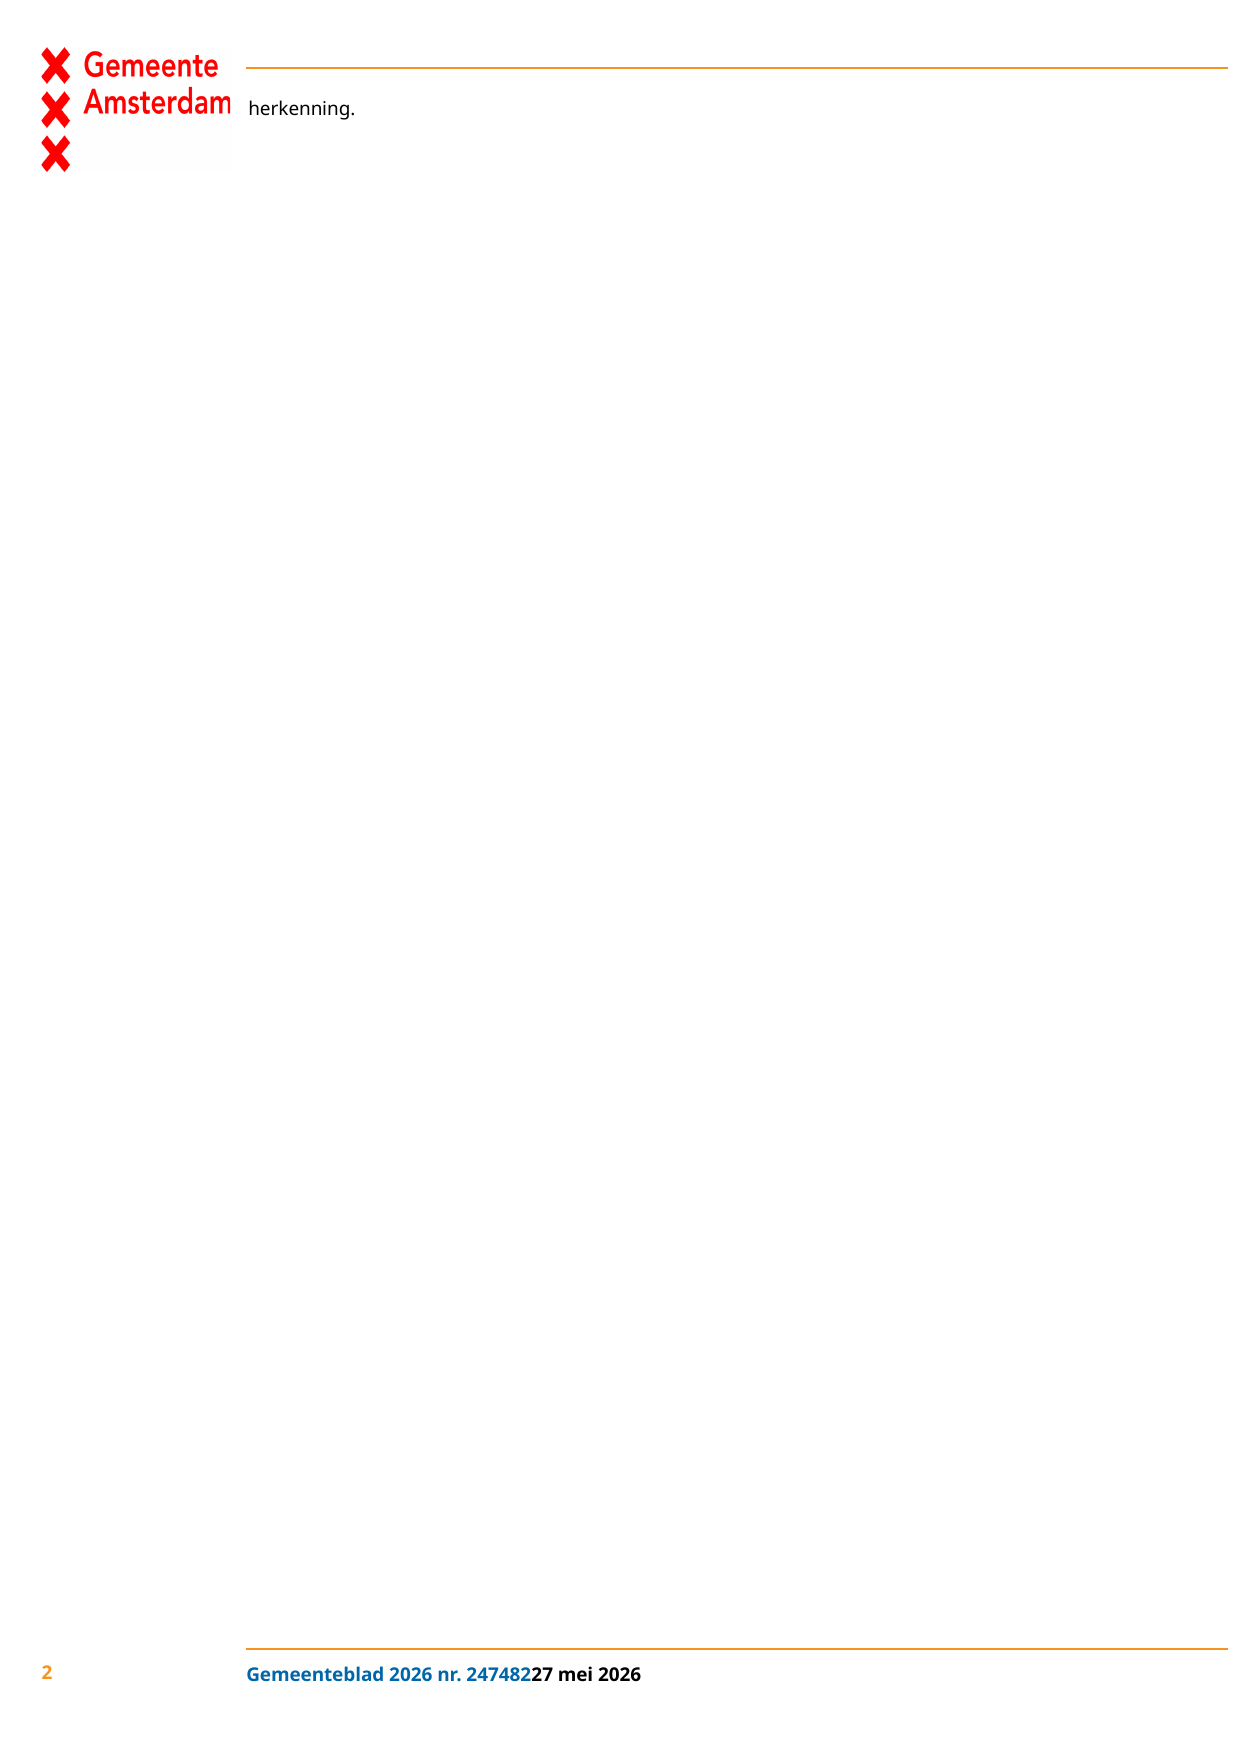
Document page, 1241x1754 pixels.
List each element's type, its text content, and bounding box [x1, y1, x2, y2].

picture [41, 47, 231, 172]
text herkenning. [248, 95, 1152, 121]
